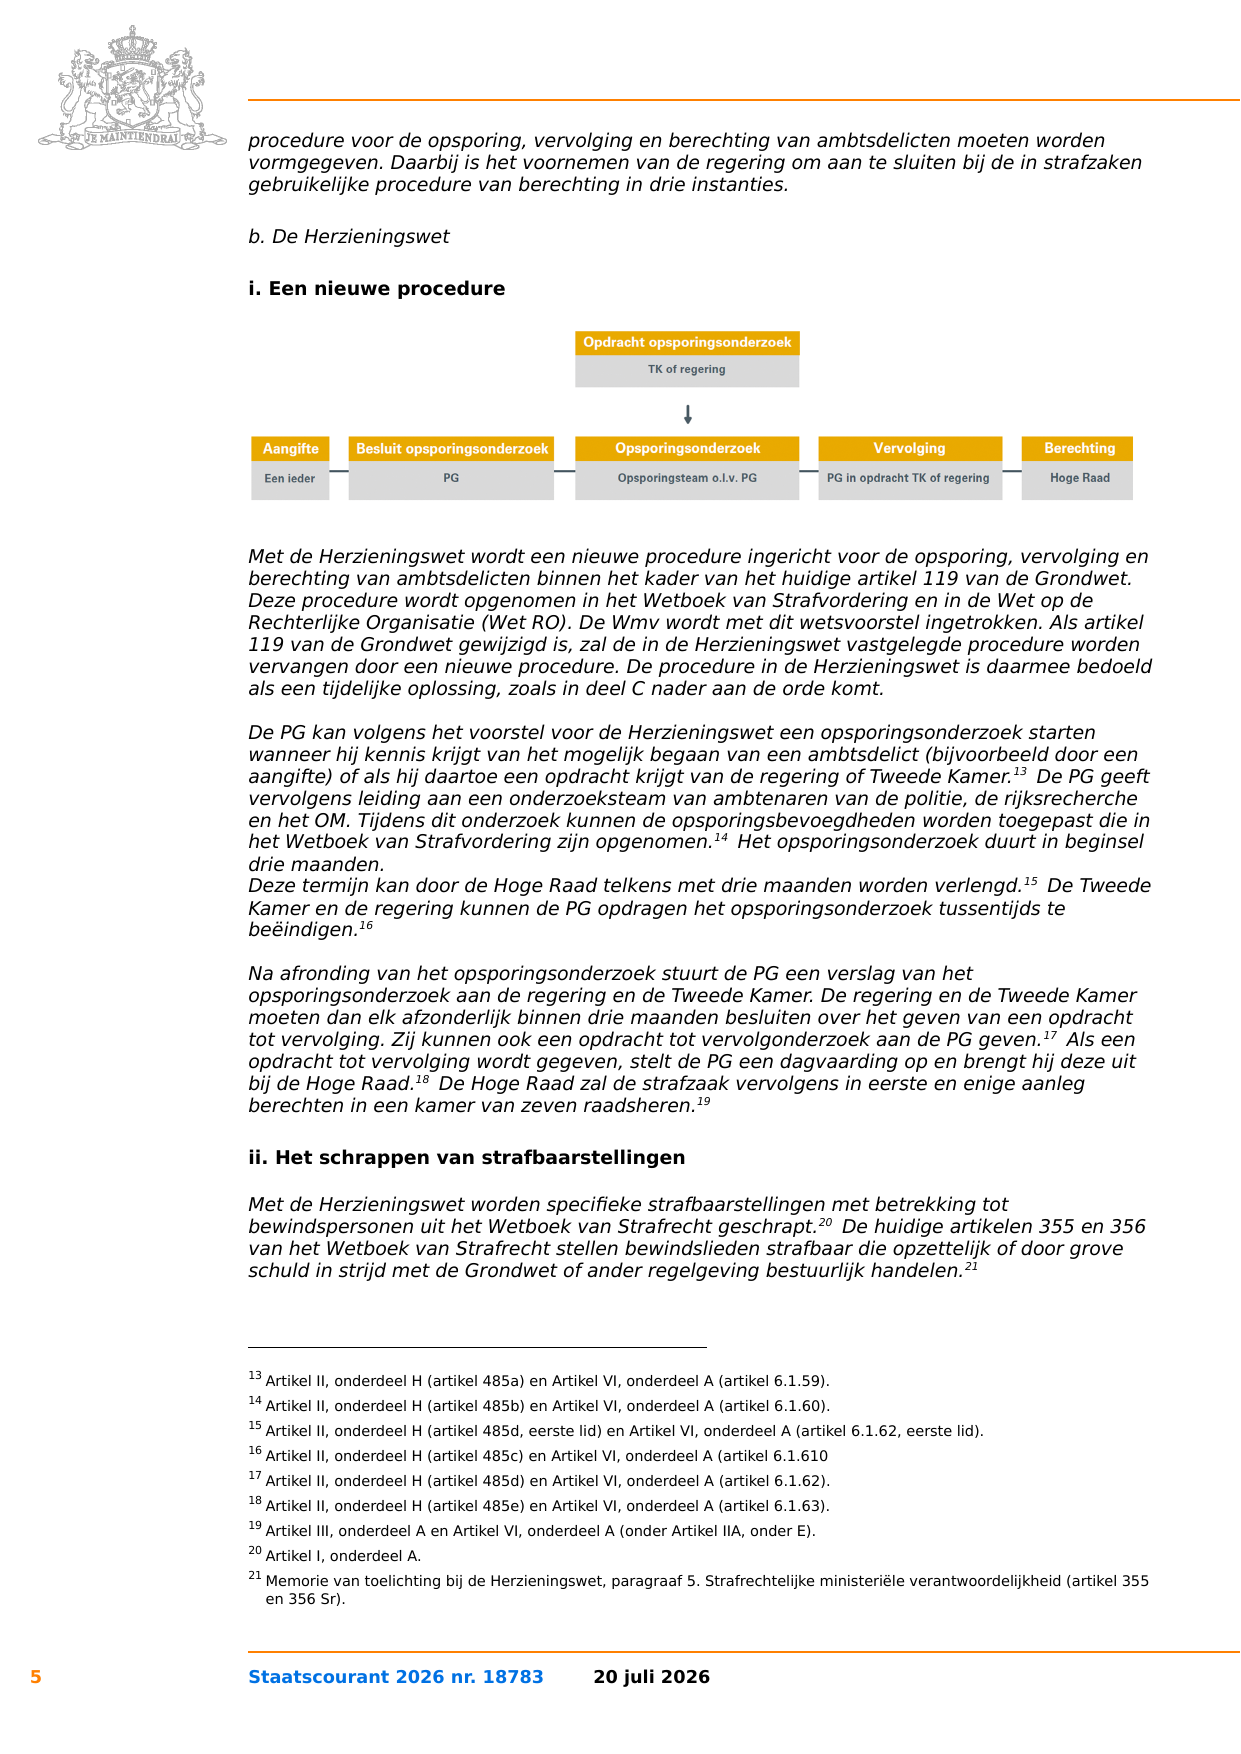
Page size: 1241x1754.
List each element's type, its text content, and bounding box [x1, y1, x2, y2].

subtitle ii. Het schrappen van strafbaarstellingen [248, 1147, 1163, 1169]
text Artikel II, onderdeel H (artikel 485d, eerste lid) en Artikel VI, onderdeel A (artikel 6.1.62, eerste lid). [248, 1419, 1163, 1441]
text Deze termijn kan door de Hoge Raad telkens met drie maanden worden verlengd. De Tweede Kamer en de regering kunnen de PG opdragen het opsporingsonderzoek tussentijds te beëindigen. [248, 875, 1163, 941]
text Artikel II, onderdeel H (artikel 485d) en Artikel VI, onderdeel A (artikel 6.1.62). [248, 1469, 1163, 1491]
text Artikel II, onderdeel H (artikel 485e) en Artikel VI, onderdeel A (artikel 6.1.63). [248, 1494, 1163, 1516]
text Artikel I, onderdeel A. [248, 1544, 1163, 1566]
text De PG kan volgens het voorstel voor de Herzieningswet een opsporingsonderzoek starten wanneer hij kennis krijgt van het mogelijk begaan van een ambtsdelict (bijvoorbeeld door een aangifte) of als hij daartoe een opdracht krijgt van de regering of Tweede Kamer. De PG geeft vervolgens leiding aan een onderzoeksteam van ambtenaren van de politie, de rijksrecherche en het OM. Tijdens dit onderzoek kunnen de opsporingsbevoegdheden worden toegepast die in het Wetboek van Strafvordering zijn opgenomen. Het opsporingsonderzoek duurt in beginsel drie maanden. [248, 722, 1163, 875]
picture [248, 324, 1134, 502]
text Artikel III, onderdeel A en Artikel VI, onderdeel A (onder Artikel IIA, onder E). [248, 1519, 1163, 1541]
picture [38, 25, 227, 150]
text Artikel II, onderdeel H (artikel 485b) en Artikel VI, onderdeel A (artikel 6.1.60). [248, 1394, 1163, 1416]
text Memorie van toelichting bij de Herzieningswet, paragraaf 5. Strafrechtelijke ministeriële verantwoordelijkheid (artikel 355 en 356 Sr). [248, 1569, 1163, 1608]
text Artikel II, onderdeel H (artikel 485a) en Artikel VI, onderdeel A (artikel 6.1.59). [248, 1369, 1163, 1391]
subtitle i. Een nieuwe procedure [248, 278, 1163, 300]
text procedure voor de opsporing, vervolging en berechting van ambtsdelicten moeten worden vormgegeven. Daarbij is het voornemen van de regering om aan te sluiten bij de in strafzaken gebruikelijke procedure van berechting in drie instanties. [248, 130, 1163, 196]
text Met de Herzieningswet wordt een nieuwe procedure ingericht voor de opsporing, vervolging en berechting van ambtsdelicten binnen het kader van het huidige artikel 119 van de Grondwet. Deze procedure wordt opgenomen in het Wetboek van Strafvordering en in de Wet op de Rechterlijke Organisatie (Wet RO). De Wmv wordt met dit wetsvoorstel ingetrokken. Als artikel 119 van de Grondwet gewijzigd is, zal de in de Herzieningswet vastgelegde procedure worden vervangen door een nieuwe procedure. De procedure in de Herzieningswet is daarmee bedoeld als een tijdelijke oplossing, zoals in deel C nader aan de orde komt. [248, 546, 1163, 700]
text Met de Herzieningswet worden specifieke strafbaarstellingen met betrekking tot bewindspersonen uit het Wetboek van Strafrecht geschrapt. De huidige artikelen 355 en 356 van het Wetboek van Strafrecht stellen bewindslieden strafbaar die opzettelijk of door grove schuld in strijd met de Grondwet of ander regelgeving bestuurlijk handelen. [248, 1194, 1163, 1282]
text Na afronding van het opsporingsonderzoek stuurt de PG een verslag van het opsporingsonderzoek aan de regering en de Tweede Kamer. De regering en de Tweede Kamer moeten dan elk afzonderlijk binnen drie maanden besluiten over het geven van een opdracht tot vervolging. Zij kunnen ook een opdracht tot vervolgonderzoek aan de PG geven. Als een opdracht tot vervolging wordt gegeven, stelt de PG een dagvaarding op en brengt hij deze uit bij de Hoge Raad. De Hoge Raad zal de strafzaak vervolgens in eerste en enige aanleg berechten in een kamer van zeven raadsheren. [248, 963, 1163, 1117]
subtitle b. De Herzieningswet [248, 226, 1163, 248]
text Artikel II, onderdeel H (artikel 485c) en Artikel VI, onderdeel A (artikel 6.1.610 [248, 1444, 1163, 1466]
